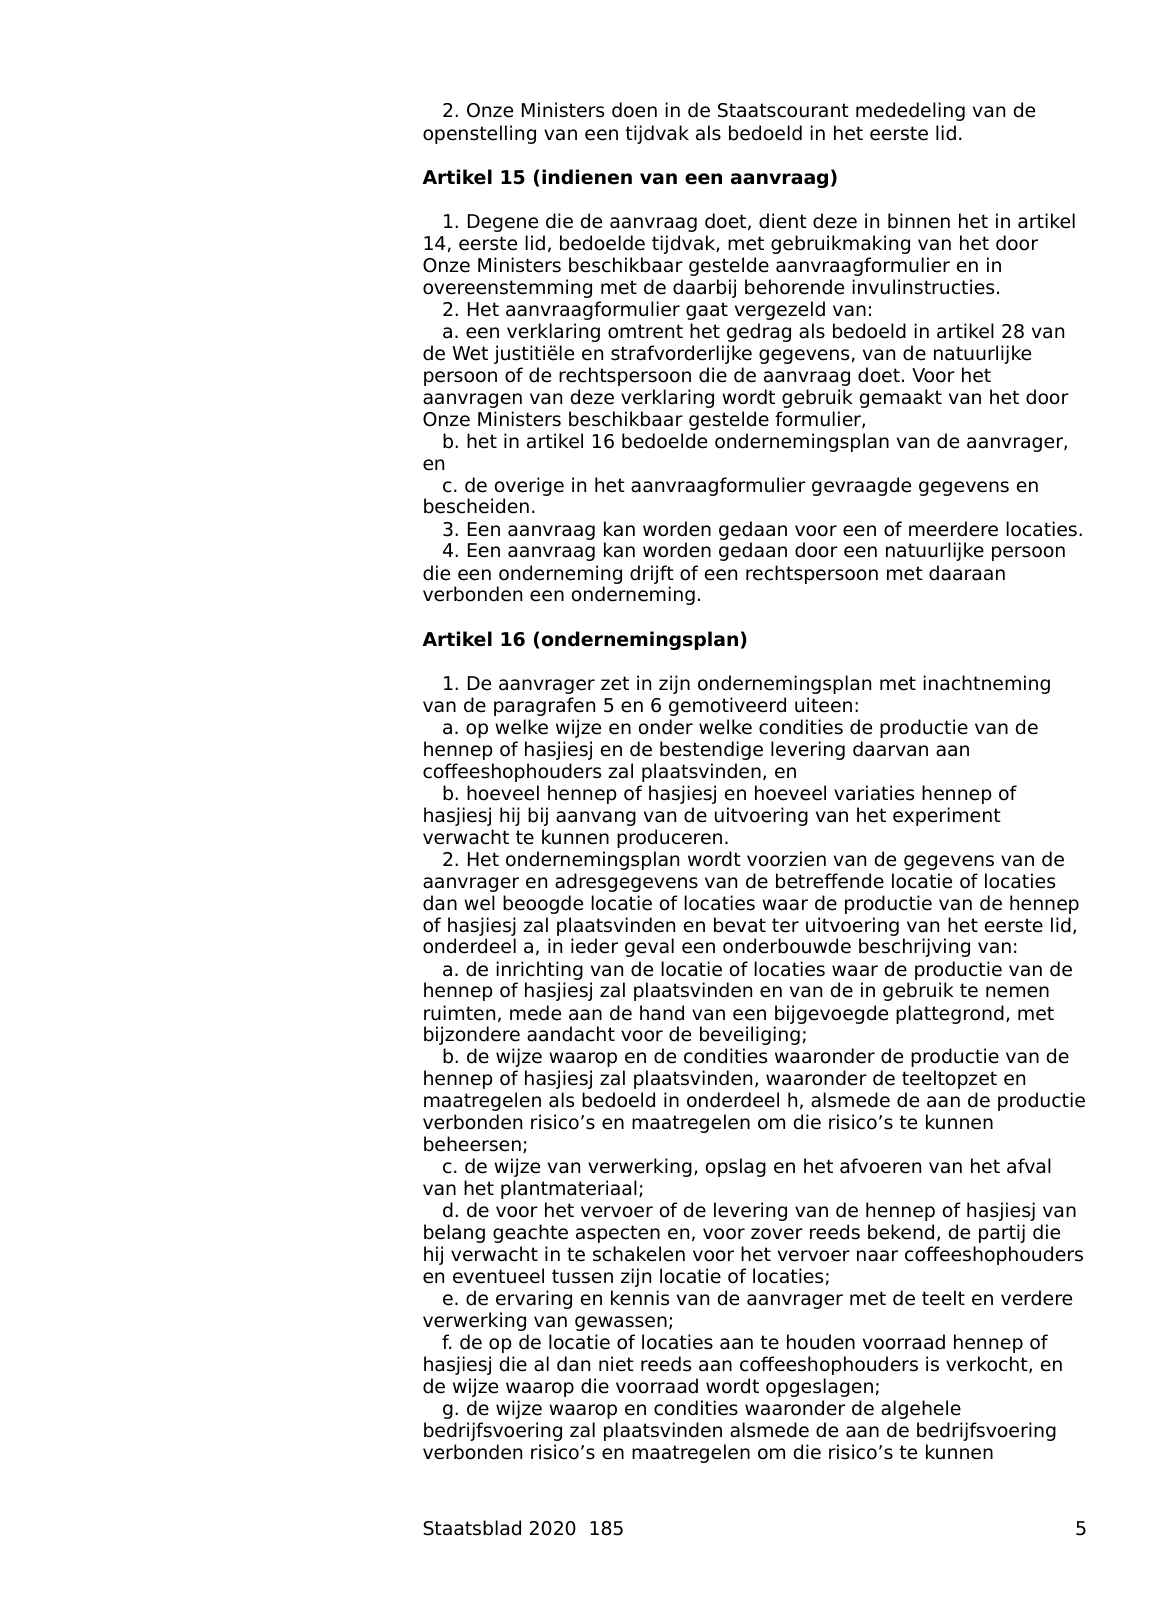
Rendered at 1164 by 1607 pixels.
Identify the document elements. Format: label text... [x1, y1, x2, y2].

subtitle Artikel 16 (ondernemingsplan) [422, 628, 1087, 651]
text a. de inrichting van de locatie of locaties waar de productie van de hennep of hasjiesj zal plaatsvinden en van de in gebruik te nemen ruimten, mede aan de hand van een bijgevoegde plattegrond, met bijzondere aandacht voor de beveiliging; [422, 958, 1087, 1046]
text g. de wijze waarop en condities waaronder de algehele bedrijfsvoering zal plaatsvinden alsmede de aan de bedrijfsvoering verbonden risico’s en maatregelen om die risico’s te kunnen [422, 1398, 1087, 1464]
text b. hoeveel hennep of hasjiesj en hoeveel variaties hennep of hasjiesj hij bij aanvang van de uitvoering van het experiment verwacht te kunnen produceren. [422, 783, 1087, 848]
text f. de op de locatie of locaties aan te houden voorraad hennep of hasjiesj die al dan niet reeds aan coffeeshophouders is verkocht, en de wijze waarop die voorraad wordt opgeslagen; [422, 1332, 1087, 1398]
text 2. Het aanvraagformulier gaat vergezeld van: [422, 299, 1087, 321]
subtitle Artikel 15 (indienen van een aanvraag) [422, 167, 1087, 188]
text 1. Degene die de aanvraag doet, dient deze in binnen het in artikel 14, eerste lid, bedoelde tijdvak, met gebruikmaking van het door Onze Ministers beschikbaar gestelde aanvraagformulier en in overeenstemming met de daarbij behorende invulinstructies. [422, 211, 1087, 299]
text c. de wijze van verwerking, opslag en het afvoeren van het afval van het plantmateriaal; [422, 1156, 1087, 1200]
text 2. Het ondernemingsplan wordt voorzien van de gegevens van de aanvrager en adresgegevens van de betreffende locatie of locaties dan wel beoogde locatie of locaties waar de productie van de hennep of hasjiesj zal plaatsvinden en bevat ter uitvoering van het eerste lid, onderdeel a, in ieder geval een onderbouwde beschrijving van: [422, 848, 1087, 958]
text 1. De aanvrager zet in zijn ondernemingsplan met inachtneming van de paragrafen 5 en 6 gemotiveerd uiteen: [422, 673, 1087, 717]
text 4. Een aanvraag kan worden gedaan door een natuurlijke persoon die een onderneming drijft of een rechtspersoon met daaraan verbonden een onderneming. [422, 540, 1087, 606]
text b. de wijze waarop en de condities waaronder de productie van de hennep of hasjiesj zal plaatsvinden, waaronder de teeltopzet en maatregelen als bedoeld in onderdeel h, alsmede de aan de productie verbonden risico’s en maatregelen om die risico’s te kunnen beheersen; [422, 1046, 1087, 1156]
text e. de ervaring en kennis van de aanvrager met de teelt en verdere verwerking van gewassen; [422, 1288, 1087, 1332]
text c. de overige in het aanvraagformulier gevraagde gegevens en bescheiden. [422, 474, 1087, 518]
text 2. Onze Ministers doen in de Staatscourant mededeling van de openstelling van een tijdvak als bedoeld in het eerste lid. [422, 100, 1087, 144]
text 3. Een aanvraag kan worden gedaan voor een of meerdere locaties. [422, 518, 1087, 540]
text a. op welke wijze en onder welke condities de productie van de hennep of hasjiesj en de bestendige levering daarvan aan coffeeshophouders zal plaatsvinden, en [422, 717, 1087, 783]
text d. de voor het vervoer of de levering van de hennep of hasjiesj van belang geachte aspecten en, voor zover reeds bekend, de partij die hij verwacht in te schakelen voor het vervoer naar coffeeshophouders en eventueel tussen zijn locatie of locaties; [422, 1200, 1087, 1288]
text b. het in artikel 16 bedoelde ondernemingsplan van de aanvrager, en [422, 431, 1087, 474]
text a. een verklaring omtrent het gedrag als bedoeld in artikel 28 van de Wet justitiële en strafvorderlijke gegevens, van de natuurlijke persoon of de rechtspersoon die de aanvraag doet. Voor het aanvragen van deze verklaring wordt gebruik gemaakt van het door Onze Ministers beschikbaar gestelde formulier, [422, 321, 1087, 431]
